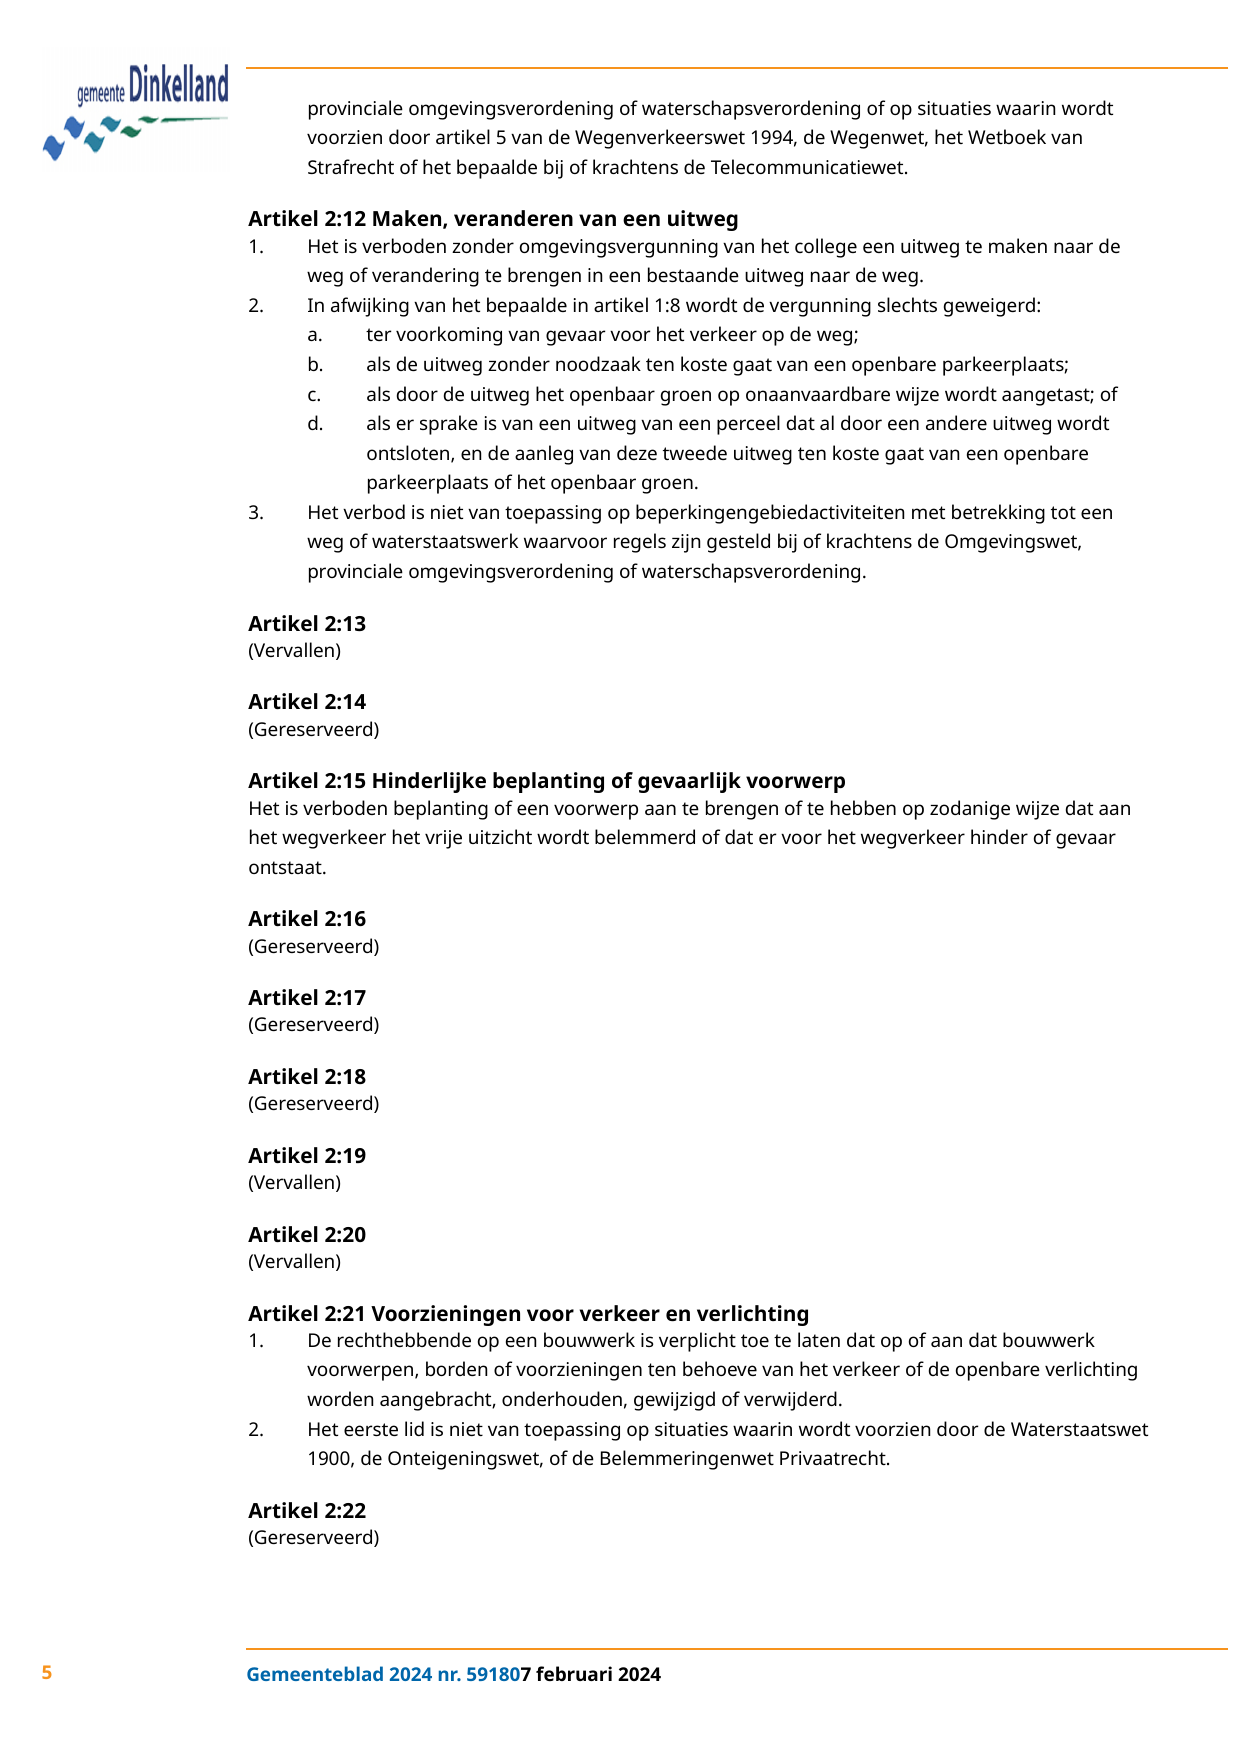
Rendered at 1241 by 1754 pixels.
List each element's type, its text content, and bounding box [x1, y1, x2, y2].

text (Vervallen) [248, 637, 1152, 663]
text Artikel 2:22 [248, 1496, 1152, 1524]
list In afwijking van het bepaalde in artikel 1:8 wordt de vergunning slechts geweigerd: [248, 292, 1152, 318]
list Het verbod is niet van toepassing op beperkingengebiedactiviteiten met betrekking tot een weg of waterstaatswerk waarvoor regels zijn gesteld bij of krachtens de Omgevingswet, provinciale omgevingsverordening of waterschapsverordening. [248, 499, 1152, 584]
text Artikel 2:21 Voorzieningen voor verkeer en verlichting [248, 1299, 1152, 1327]
list als de uitweg zonder noodzaak ten koste gaat van een openbare parkeerplaats; [307, 351, 1152, 377]
text Artikel 2:12 Maken, veranderen van een uitweg [248, 204, 1152, 233]
text Artikel 2:19 [248, 1141, 1152, 1169]
list Het is verboden zonder omgevingsvergunning van het college een uitweg te maken naar de weg of verandering te brengen in een bestaande uitweg naar de weg. [248, 233, 1152, 288]
list als er sprake is van een uitweg van een perceel dat al door een andere uitweg wordt ontsloten, en de aanleg van deze tweede uitweg ten koste gaat van een openbare parkeerplaats of het openbaar groen. [307, 410, 1152, 495]
text (Gereserveerd) [248, 716, 1152, 742]
list Het eerste lid is niet van toepassing op situaties waarin wordt voorzien door de Waterstaatswet 1900, de Onteigeningswet, of de Belemmeringenwet Privaatrecht. [248, 1416, 1152, 1471]
picture [41, 47, 231, 172]
text (Vervallen) [248, 1248, 1152, 1274]
text Artikel 2:16 [248, 904, 1152, 933]
text Het is verboden beplanting of een voorwerp aan te brengen of te hebben op zodanige wijze dat aan het wegverkeer het vrije uitzicht wordt belemmerd of dat er voor het wegverkeer hinder of gevaar ontstaat. [248, 795, 1152, 880]
text Artikel 2:15 Hinderlijke beplanting of gevaarlijk voorwerp [248, 766, 1152, 795]
text (Gereserveerd) [248, 1091, 1152, 1116]
text (Gereserveerd) [248, 1524, 1152, 1550]
text Artikel 2:13 [248, 609, 1152, 637]
list als door de uitweg het openbaar groen op onaanvaardbare wijze wordt aangetast; of [307, 381, 1152, 406]
text Artikel 2:17 [248, 983, 1152, 1012]
text (Gereserveerd) [248, 933, 1152, 958]
list ter voorkoming van gevaar voor het verkeer op de weg; [307, 322, 1152, 347]
text Artikel 2:14 [248, 687, 1152, 716]
list De rechthebbende op een bouwwerk is verplicht toe te laten dat op of aan dat bouwwerk voorwerpen, borden of voorzieningen ten behoeve van het verkeer of de openbare verlichting worden aangebracht, onderhouden, gewijzigd of verwijderd. [248, 1327, 1152, 1412]
list provinciale omgevingsverordening of waterschapsverordening of op situaties waarin wordt voorzien door artikel 5 van de Wegenverkeerswet 1994, de Wegenwet, het Wetboek van Strafrecht of het bepaalde bij of krachtens de Telecommunicatiewet. [248, 95, 1152, 180]
text Artikel 2:18 [248, 1062, 1152, 1091]
text (Vervallen) [248, 1169, 1152, 1195]
text Artikel 2:20 [248, 1220, 1152, 1248]
text (Gereserveerd) [248, 1012, 1152, 1037]
